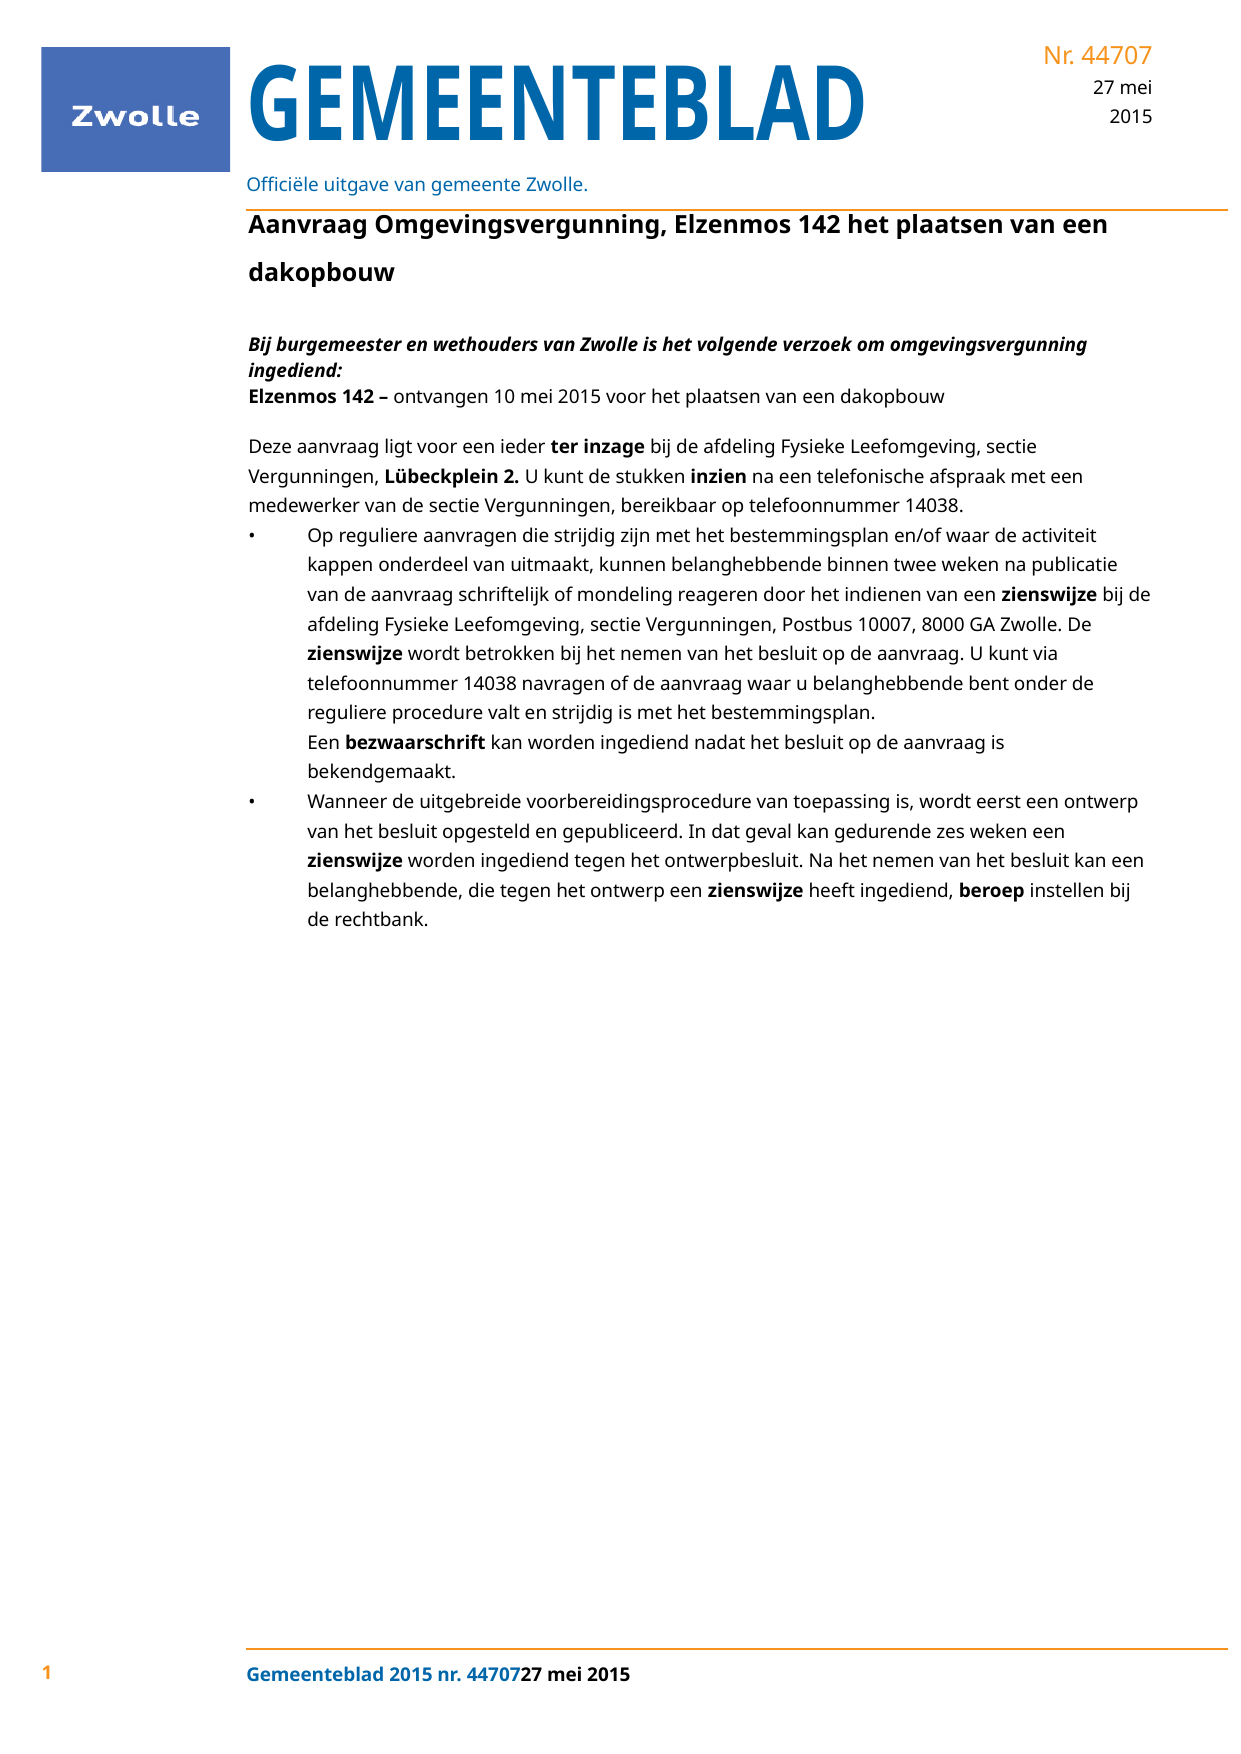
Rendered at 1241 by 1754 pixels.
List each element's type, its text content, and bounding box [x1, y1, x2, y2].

list Op reguliere aanvragen die strijdig zijn met het bestemmingsplan en/of waar de activiteit kappen onderdeel van uitmaakt, kunnen belanghebbende binnen twee weken na publicatie van de aanvraag schriftelijk of mondeling reageren door het indienen van een zienswijze bij de afdeling Fysieke Leefomgeving, sectie Vergunningen, Postbus 10007, 8000 GA Zwolle. De zienswijze wordt betrokken bij het nemen van het besluit op de aanvraag. U kunt via telefoonnummer 14038 navragen of de aanvraag waar u belanghebbende bent onder de reguliere procedure valt en strijdig is met het bestemmingsplan. [248, 522, 1152, 725]
picture [41, 47, 231, 172]
text Deze aanvraag ligt voor een ieder ter inzage bij de afdeling Fysieke Leefomgeving, sectie Vergunningen, Lübeckplein 2. U kunt de stukken inzien na een telefonische afspraak met een medewerker van de sectie Vergunningen, bereikbaar op telefoonnummer 14038. [248, 433, 1152, 518]
text Bij burgemeester en wethouders van Zwolle is het volgende verzoek om omgevingsvergunning ingediend: [248, 331, 1152, 383]
text Aanvraag Omgevingsvergunning, Elzenmos 142 het plaatsen van een dakopbouw [248, 211, 1152, 288]
list Wanneer de uitgebreide voorbereidingsprocedure van toepassing is, wordt eerst een ontwerp van het besluit opgesteld en gepubliceerd. In dat geval kan gedurende zes weken een zienswijze worden ingediend tegen het ontwerpbesluit. Na het nemen van het besluit kan een belanghebbende, die tegen het ontwerp een zienswijze heeft ingediend, beroep instellen bij de rechtbank. [248, 788, 1152, 932]
text Elzenmos 142 – ontvangen 10 mei 2015 voor het plaatsen van een dakopbouw [248, 383, 1152, 409]
list Een bezwaarschrift kan worden ingediend nadat het besluit op de aanvraag is bekendgemaakt. [248, 729, 1152, 784]
